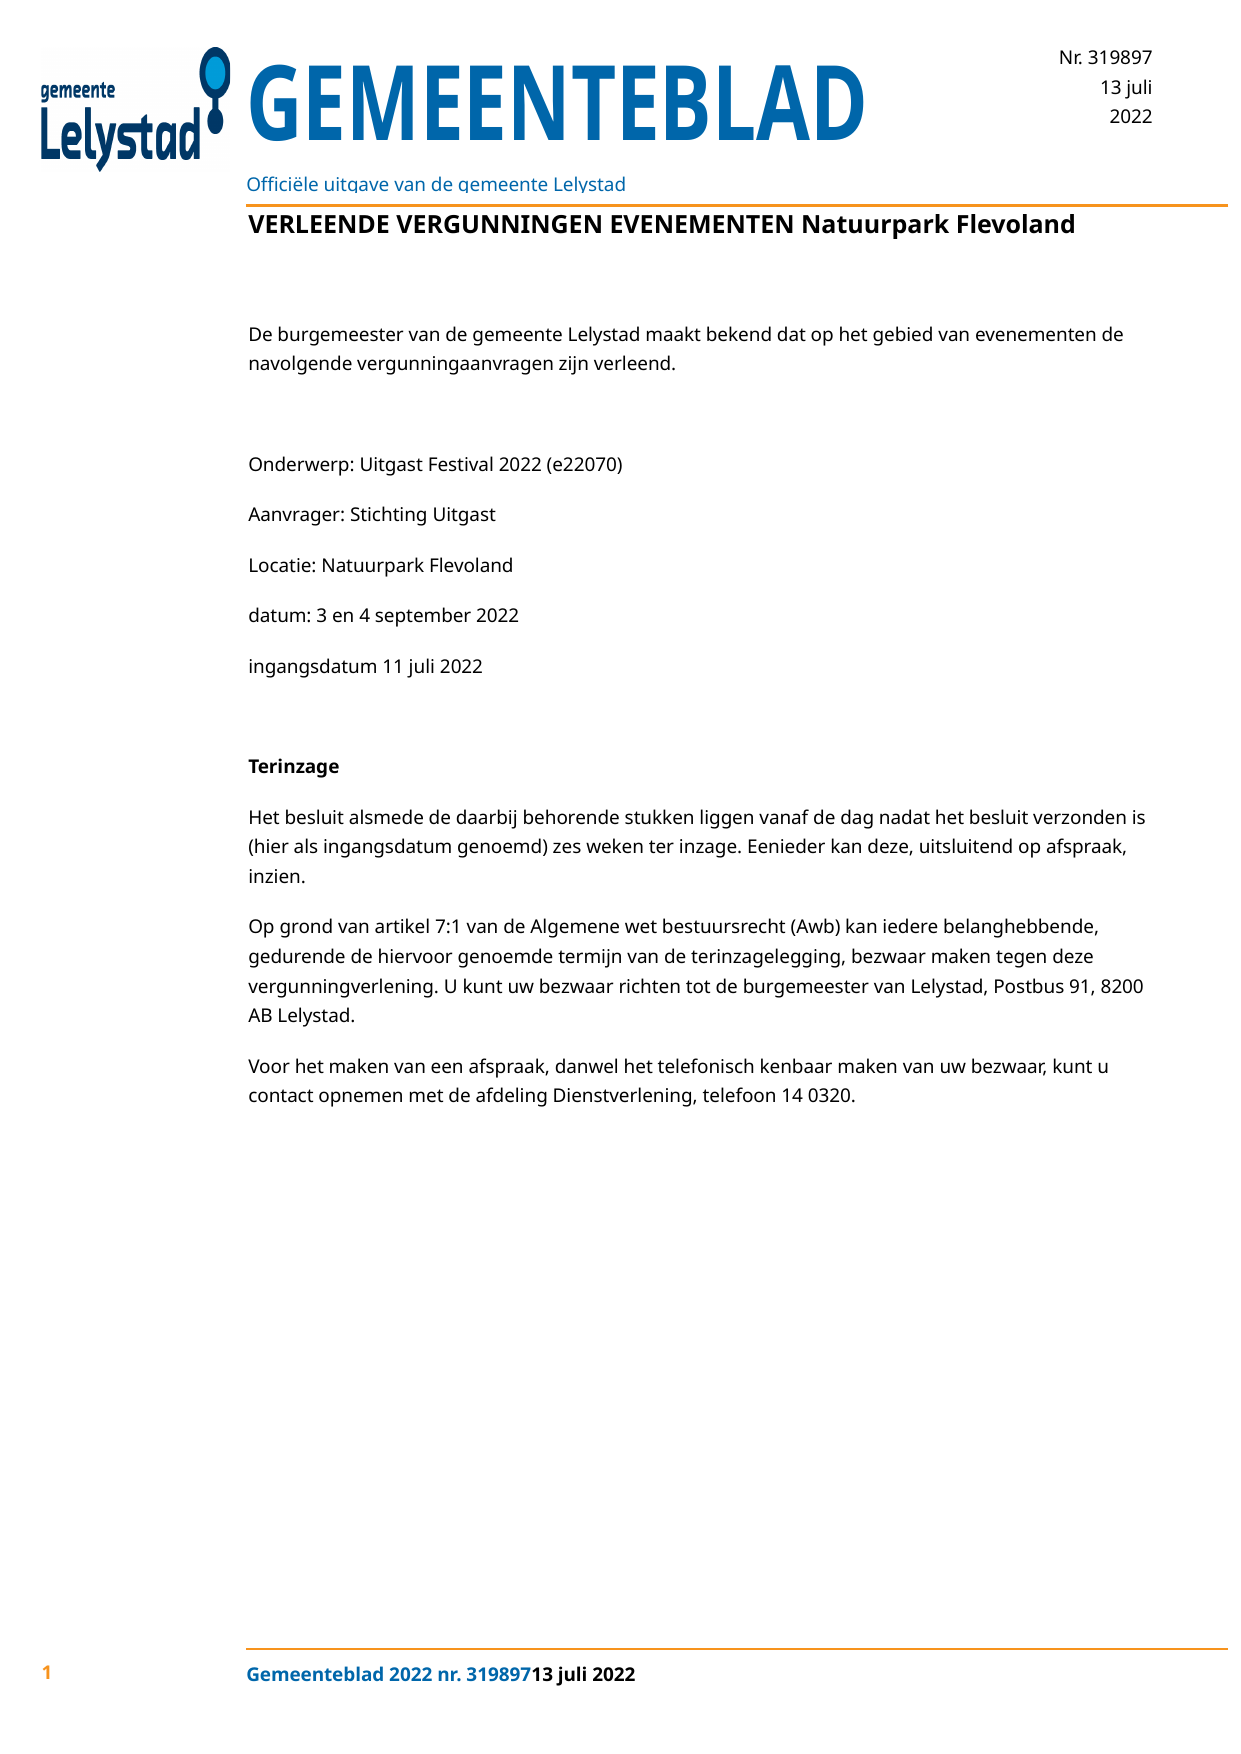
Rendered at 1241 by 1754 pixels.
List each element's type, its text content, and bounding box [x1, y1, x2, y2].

text De burgemeester van de gemeente Lelystad maakt bekend dat op het gebied van evenementen de navolgende vergunningaanvragen zijn verleend. [248, 321, 1152, 376]
text VERLEENDE VERGUNNINGEN EVENEMENTEN Natuurpark Flevoland [248, 207, 1152, 241]
text Aanvrager: Stichting Uitgast [248, 502, 1152, 527]
text Onderwerp: Uitgast Festival 2022 (e22070) [248, 451, 1152, 477]
text Locatie: Natuurpark Flevoland [248, 552, 1152, 578]
text ingangsdatum 11 juli 2022 [248, 653, 1152, 678]
text datum: 3 en 4 september 2022 [248, 602, 1152, 628]
text Op grond van artikel 7:1 van de Algemene wet bestuursrecht (Awb) kan iedere belanghebbende, gedurende de hiervoor genoemde termijn van de terinzagelegging, bezwaar maken tegen deze vergunningverlening. U kunt uw bezwaar richten tot de burgemeester van Lelystad, Postbus 91, 8200 AB Lelystad. [248, 914, 1152, 1028]
text Het besluit alsmede de daarbij behorende stukken liggen vanaf de dag nadat het besluit verzonden is (hier als ingangsdatum genoemd) zes weken ter inzage. Eenieder kan deze, uitsluitend op afspraak, inzien. [248, 804, 1152, 889]
text Voor het maken van een afspraak, danwel het telefonisch kenbaar maken van uw bezwaar, kunt u contact opnemen met de afdeling Dienstverlening, telefoon 14 0320. [248, 1053, 1152, 1108]
text Terinzage [248, 754, 1152, 779]
picture [41, 47, 231, 172]
